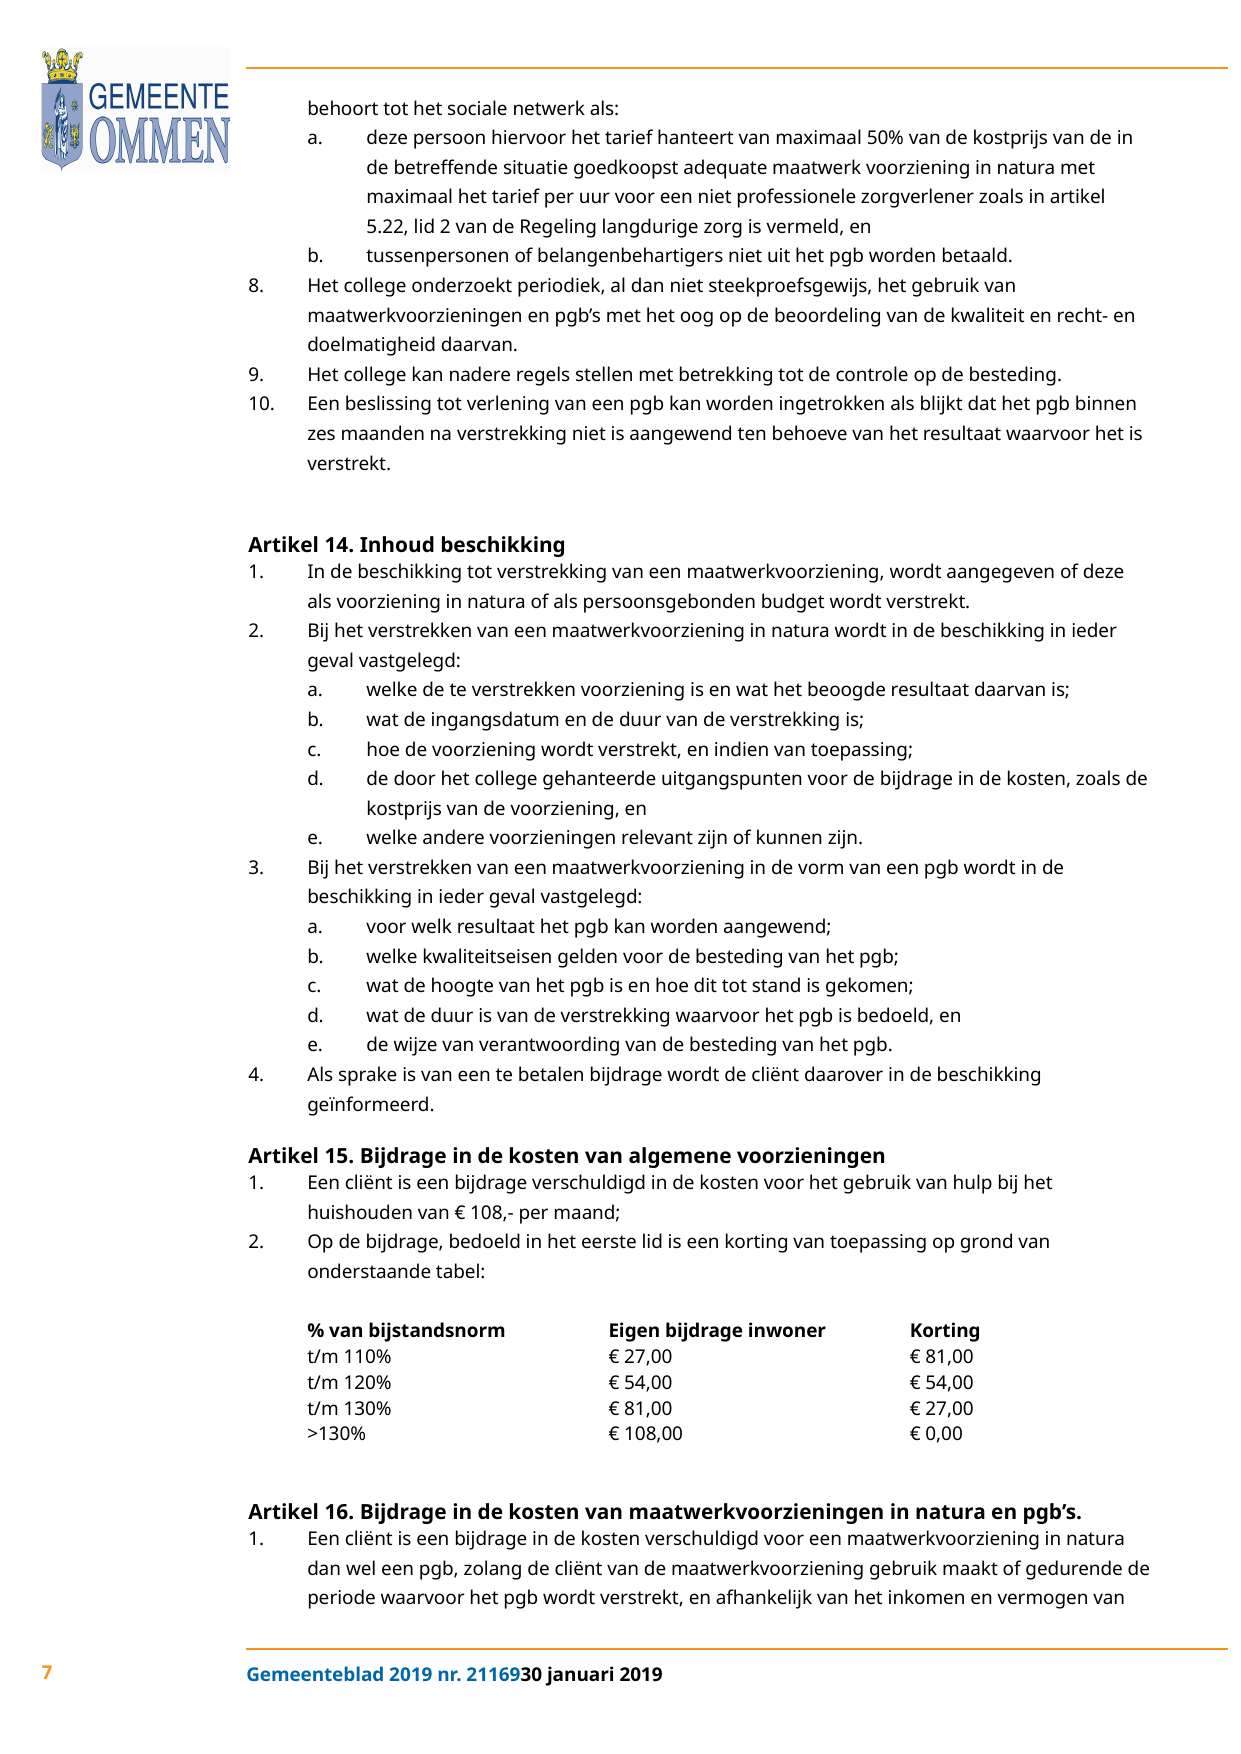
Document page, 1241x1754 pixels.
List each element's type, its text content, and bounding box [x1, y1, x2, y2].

table_cell t/m 120% [307, 1369, 608, 1395]
list wat de ingangsdatum en de duur van de verstrekking is; [307, 706, 1152, 732]
table_header Eigen bijdrage inwoner [608, 1318, 909, 1343]
list deze persoon hiervoor het tarief hanteert van maximaal 50% van de kostprijs van de in de betreffende situatie goedkoopst adequate maatwerk voorziening in natura met maximaal het tarief per uur voor een niet professionele zorgverlener zoals in artikel 5.22, lid 2 van de Regeling langdurige zorg is vermeld, en [307, 124, 1152, 239]
list voor welk resultaat het pgb kan worden aangewend; [307, 913, 1152, 939]
list welke andere voorzieningen relevant zijn of kunnen zijn. [307, 824, 1152, 850]
list Het college onderzoekt periodiek, al dan niet steekproefsgewijs, het gebruik van maatwerkvoorzieningen en pgb’s met het oog op de beoordeling van de kwaliteit en recht- en doelmatigheid daarvan. [248, 272, 1152, 357]
list wat de hoogte van het pgb is en hoe dit tot stand is gekomen; [307, 972, 1152, 998]
list welke de te verstrekken voorziening is en wat het beoogde resultaat daarvan is; [307, 677, 1152, 702]
table_header Korting [910, 1318, 1211, 1343]
table_cell € 27,00 [910, 1395, 1211, 1421]
list Het college kan nadere regels stellen met betrekking tot de controle op de besteding. [248, 361, 1152, 387]
table_cell € 108,00 [608, 1421, 909, 1446]
list Bij het verstrekken van een maatwerkvoorziening in natura wordt in de beschikking in ieder geval vastgelegd: [248, 617, 1152, 673]
text Artikel 15. Bijdrage in de kosten van algemene voorzieningen [248, 1141, 1152, 1169]
list de door het college gehanteerde uitgangspunten voor de bijdrage in de kosten, zoals de kostprijs van de voorziening, en [307, 765, 1152, 821]
table_cell € 27,00 [608, 1343, 909, 1369]
table_cell € 0,00 [910, 1421, 1211, 1446]
list In de beschikking tot verstrekking van een maatwerkvoorziening, wordt aangegeven of deze als voorziening in natura of als persoonsgebonden budget wordt verstrekt. [248, 558, 1152, 613]
list Als sprake is van een te betalen bijdrage wordt de cliënt daarover in de beschikking geïnformeerd. [248, 1061, 1152, 1116]
picture [41, 47, 231, 172]
list wat de duur is van de verstrekking waarvoor het pgb is bedoeld, en [307, 1002, 1152, 1028]
table_cell € 81,00 [608, 1395, 909, 1421]
text Artikel 14. Inhoud beschikking [248, 530, 1152, 558]
list welke kwaliteitseisen gelden voor de besteding van het pgb; [307, 943, 1152, 968]
list Op de bijdrage, bedoeld in het eerste lid is een korting van toepassing op grond van onderstaande tabel: [248, 1229, 1152, 1284]
list Bij het verstrekken van een maatwerkvoorziening in de vorm van een pgb wordt in de beschikking in ieder geval vastgelegd: [248, 854, 1152, 909]
text Artikel 16. Bijdrage in de kosten van maatwerkvoorzieningen in natura en pgb’s. [248, 1497, 1152, 1525]
table_cell € 54,00 [608, 1369, 909, 1395]
table_cell € 54,00 [910, 1369, 1211, 1395]
list behoort tot het sociale netwerk als: [248, 95, 1152, 121]
list Een cliënt is een bijdrage verschuldigd in de kosten voor het gebruik van hulp bij het huishouden van € 108,- per maand; [248, 1169, 1152, 1225]
list hoe de voorziening wordt verstrekt, en indien van toepassing; [307, 736, 1152, 761]
list Een cliënt is een bijdrage in de kosten verschuldigd voor een maatwerkvoorziening in natura dan wel een pgb, zolang de cliënt van de maatwerkvoorziening gebruik maakt of gedurende de periode waarvoor het pgb wordt verstrekt, en afhankelijk van het inkomen en vermogen van [248, 1525, 1152, 1610]
table_cell € 81,00 [910, 1343, 1211, 1369]
list Een beslissing tot verlening van een pgb kan worden ingetrokken als blijkt dat het pgb binnen zes maanden na verstrekking niet is aangewend ten behoeve van het resultaat waarvoor het is verstrekt. [248, 391, 1152, 476]
table_cell >130% [307, 1421, 608, 1446]
table_cell t/m 110% [307, 1343, 608, 1369]
list tussenpersonen of belangenbehartigers niet uit het pgb worden betaald. [307, 243, 1152, 268]
table_header % van bijstandsnorm [307, 1318, 608, 1343]
list de wijze van verantwoording van de besteding van het pgb. [307, 1032, 1152, 1057]
table_cell t/m 130% [307, 1395, 608, 1421]
